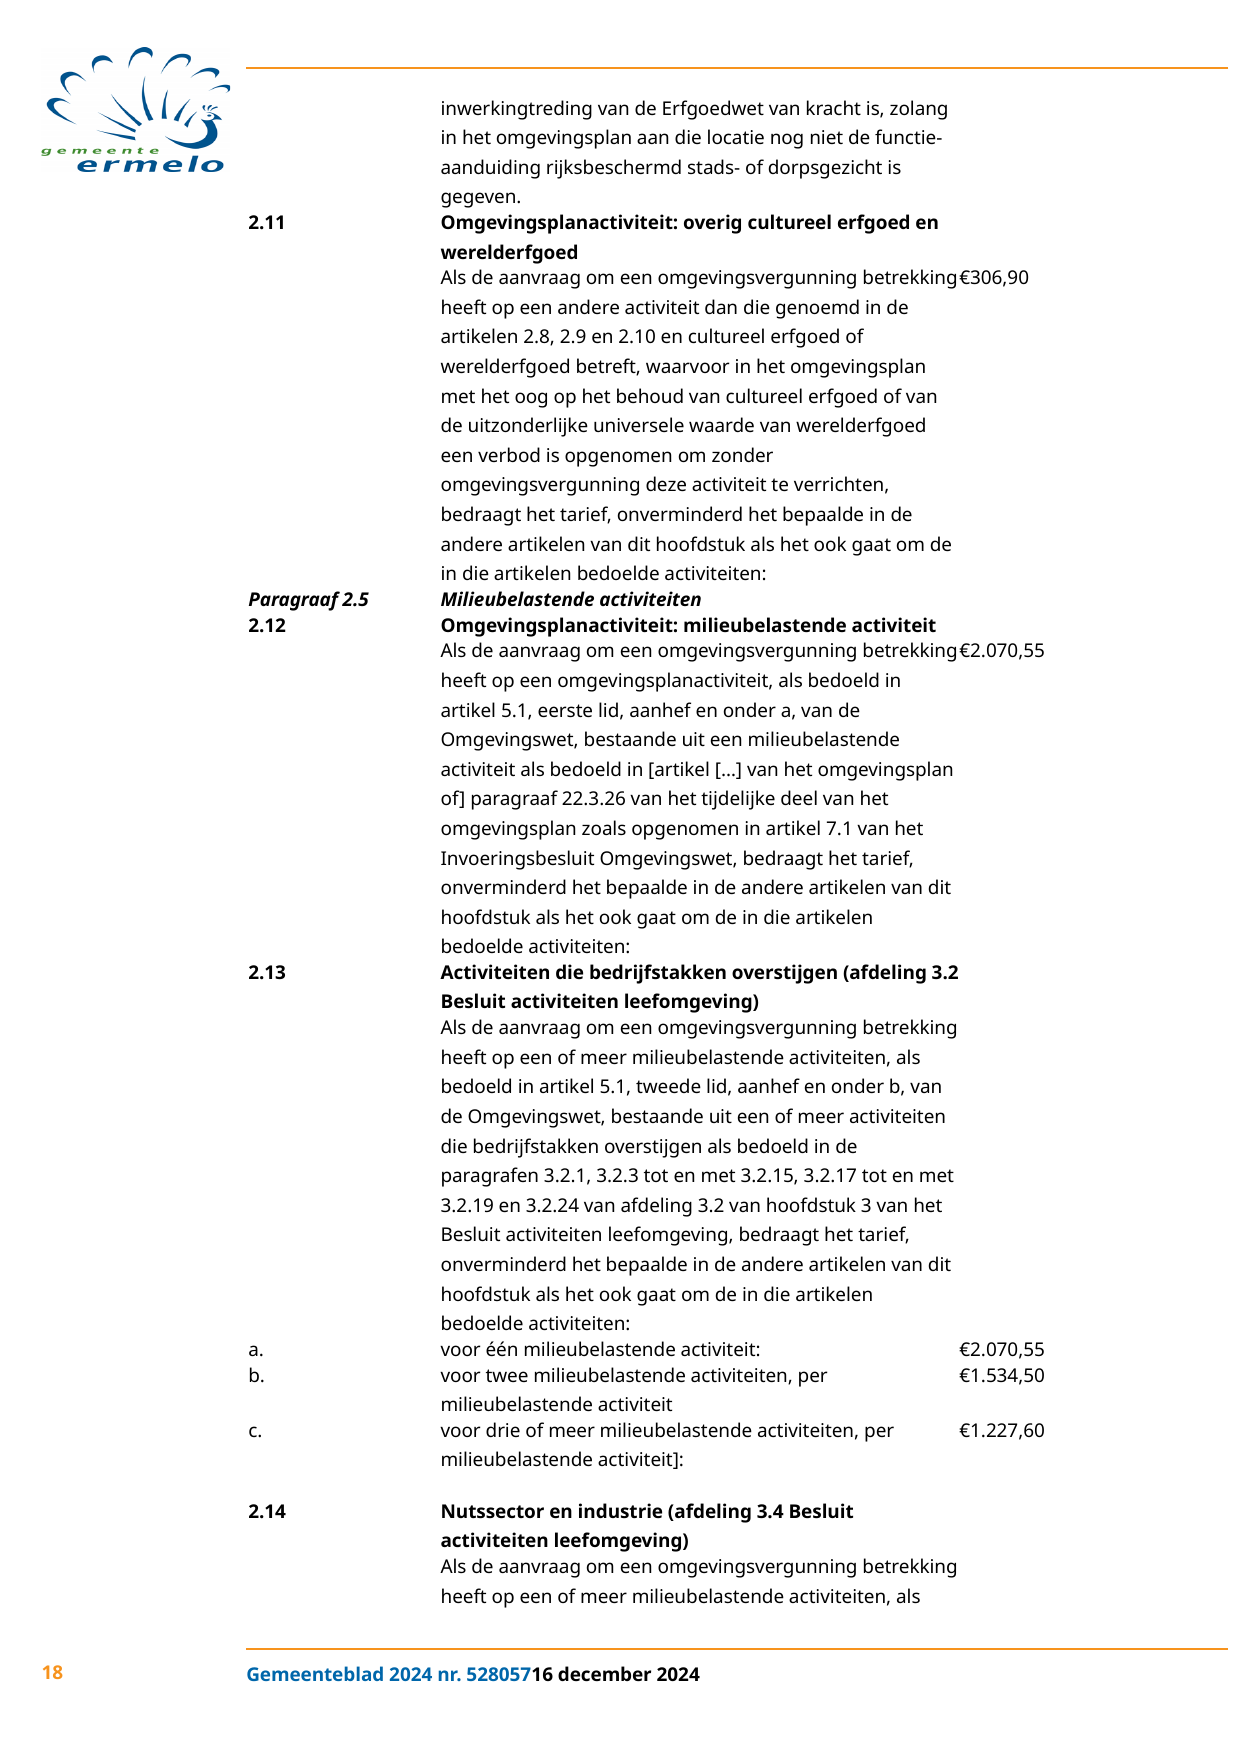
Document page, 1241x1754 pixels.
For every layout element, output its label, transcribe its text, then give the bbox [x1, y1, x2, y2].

table_cell 2.13 [248, 959, 440, 1014]
table_cell voor twee milieubelastende activiteiten, per milieubelastende activiteit [440, 1362, 959, 1417]
table_cell voor drie of meer milieubelastende activiteiten, per milieubelastende activiteit]: [440, 1417, 959, 1472]
table_cell Milieubelastende activiteiten [440, 586, 959, 612]
table_cell Als de aanvraag om een omgevingsvergunning betrekking heeft op een of meer milieubelastende activiteiten, als [440, 1554, 959, 1609]
table_cell 2.11 [248, 209, 440, 264]
table_cell [959, 1015, 1152, 1336]
table_cell [959, 95, 1152, 209]
table_cell €306,90 [959, 265, 1152, 586]
table_cell 2.12 [248, 612, 440, 638]
table_cell 2.14 [248, 1498, 440, 1553]
table_cell a. [248, 1336, 440, 1362]
picture [41, 47, 231, 172]
table_cell c. [248, 1417, 440, 1472]
table_cell Als de aanvraag om een omgevingsvergunning betrekking heeft op een of meer milieubelastende activiteiten, als bedoeld in artikel 5.1, tweede lid, aanhef en onder b, van de Omgevingswet, bestaande uit een of meer activiteiten die bedrijfstakken overstijgen als bedoeld in de paragrafen 3.2.1, 3.2.3 tot en met 3.2.15, 3.2.17 tot en met 3.2.19 en 3.2.24 van afdeling 3.2 van hoofdstuk 3 van het Besluit activiteiten leefomgeving, bedraagt het tarief, onverminderd het bepaalde in de andere artikelen van dit hoofdstuk als het ook gaat om de in die artikelen bedoelde activiteiten: [440, 1015, 959, 1336]
table_cell [959, 209, 1152, 264]
table_cell [248, 1473, 440, 1498]
table_cell [959, 1473, 1152, 1498]
table_cell [959, 612, 1152, 638]
table_cell Omgevingsplanactiviteit: overig cultureel erfgoed en werelderfgoed [440, 209, 959, 264]
table_cell Als de aanvraag om een omgevingsvergunning betrekking heeft op een andere activiteit dan die genoemd in de artikelen 2.8, 2.9 en 2.10 en cultureel erfgoed of werelderfgoed betreft, waarvoor in het omgevingsplan met het oog op het behoud van cultureel erfgoed of van de uitzonderlijke universele waarde van werelderfgoed een verbod is opgenomen om zonder omgevingsvergunning deze activiteit te verrichten, bedraagt het tarief, onverminderd het bepaalde in de andere artikelen van dit hoofdstuk als het ook gaat om de in die artikelen bedoelde activiteiten: [440, 265, 959, 586]
table_cell voor één milieubelastende activiteit: [440, 1336, 959, 1362]
table_cell Nutssector en industrie (afdeling 3.4 Besluit activiteiten leefomgeving) [440, 1498, 959, 1553]
table_cell Activiteiten die bedrijfstakken overstijgen (afdeling 3.2 Besluit activiteiten leefomgeving) [440, 959, 959, 1014]
table_cell [248, 638, 440, 959]
table_cell €1.534,50 [959, 1362, 1152, 1417]
table_cell Als de aanvraag om een omgevingsvergunning betrekking heeft op een omgevingsplanactiviteit, als bedoeld in artikel 5.1, eerste lid, aanhef en onder a, van de Omgevingswet, bestaande uit een milieubelastende activiteit als bedoeld in [artikel […] van het omgevingsplan of] paragraaf 22.3.26 van het tijdelijke deel van het omgevingsplan zoals opgenomen in artikel 7.1 van het Invoeringsbesluit Omgevingswet, bedraagt het tarief, onverminderd het bepaalde in de andere artikelen van dit hoofdstuk als het ook gaat om de in die artikelen bedoelde activiteiten: [440, 638, 959, 959]
table_cell inwerkingtreding van de Erfgoedwet van kracht is, zolang in het omgevingsplan aan die locatie nog niet de functie-aanduiding rijksbeschermd stads- of dorpsgezicht is gegeven. [440, 95, 959, 209]
table_cell [959, 586, 1152, 612]
table_cell Paragraaf 2.5 [248, 586, 440, 612]
table_cell [248, 1554, 440, 1609]
table_cell €1.227,60 [959, 1417, 1152, 1472]
table_cell [959, 959, 1152, 1014]
table_cell [959, 1554, 1152, 1609]
table_cell [959, 1498, 1152, 1553]
table_cell [248, 265, 440, 586]
table_cell [440, 1473, 959, 1498]
table_cell [248, 95, 440, 209]
table_cell €2.070,55 [959, 638, 1152, 959]
table_cell [248, 1015, 440, 1336]
table_cell €2.070,55 [959, 1336, 1152, 1362]
table_cell Omgevingsplanactiviteit: milieubelastende activiteit [440, 612, 959, 638]
table_cell b. [248, 1362, 440, 1417]
